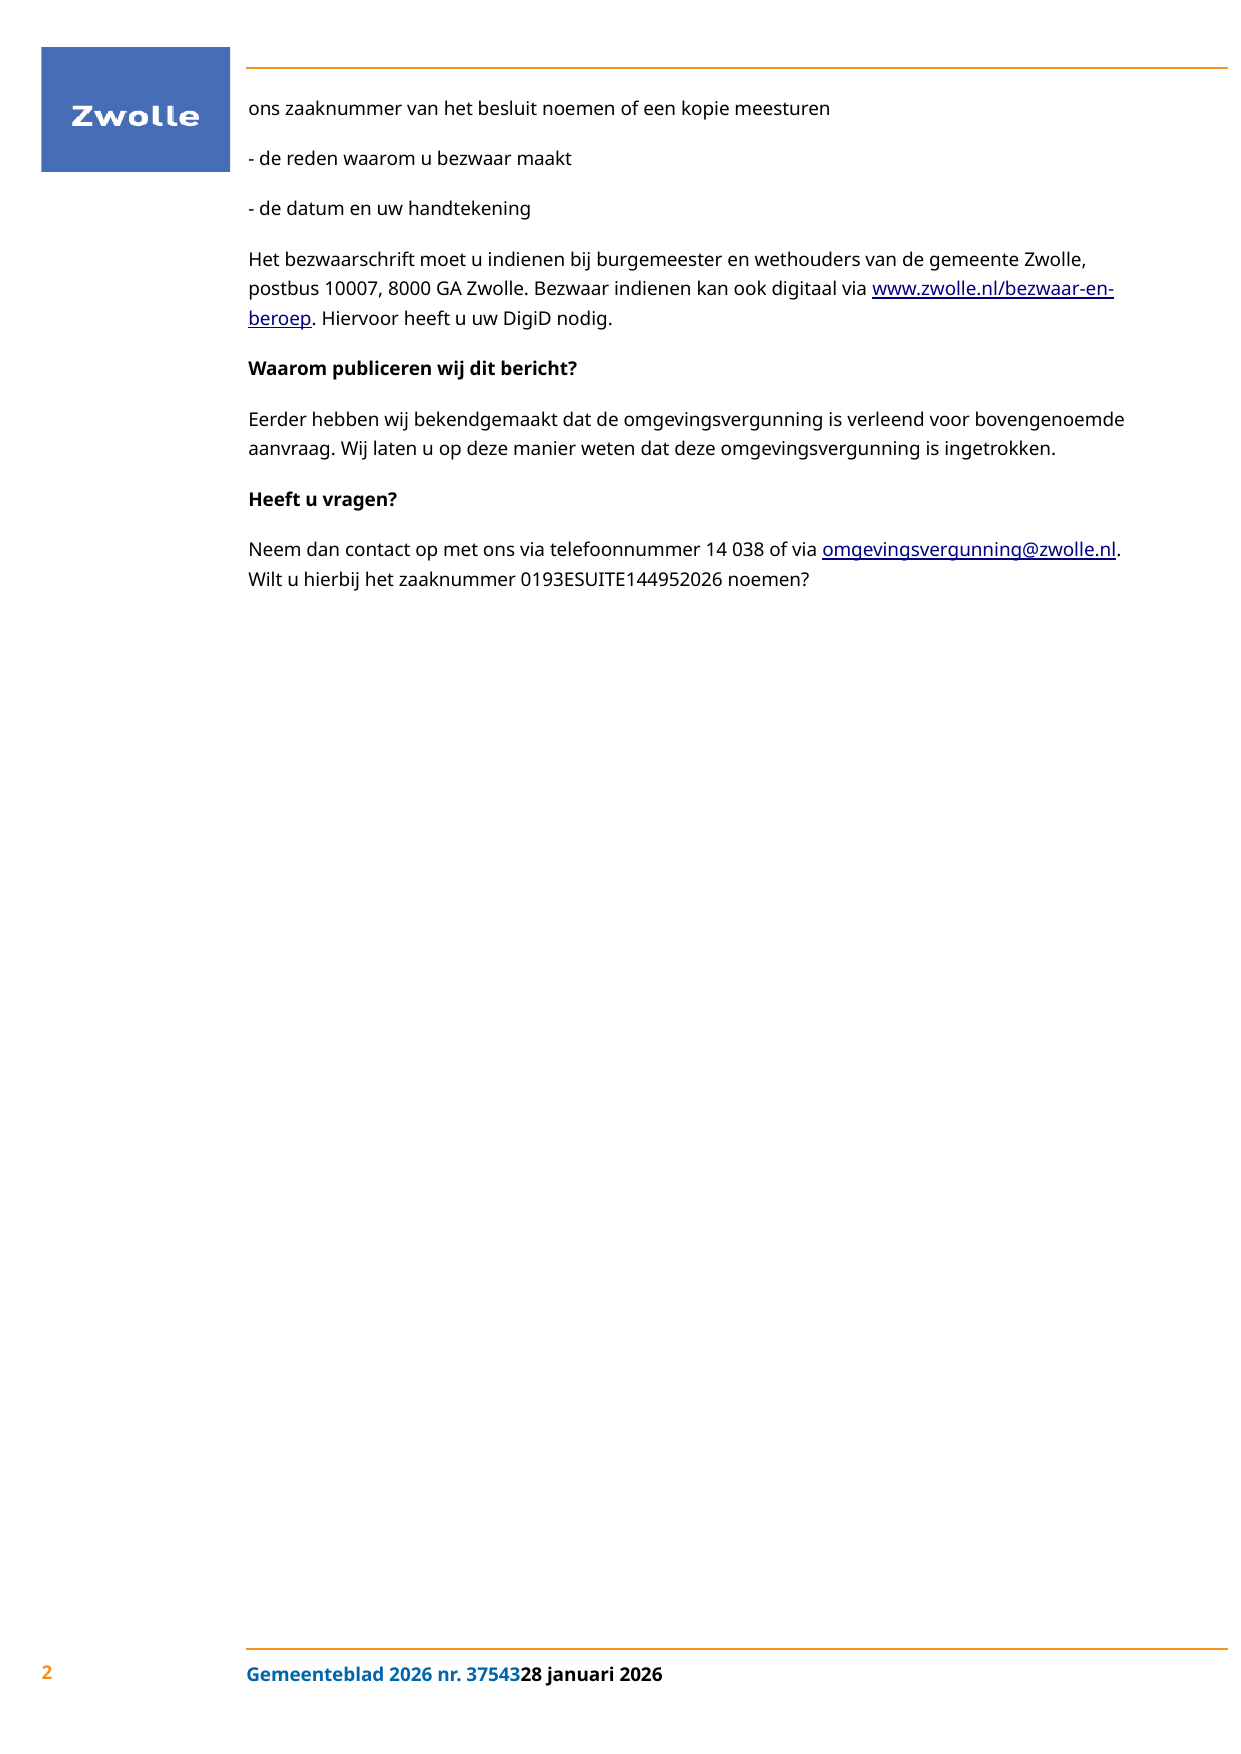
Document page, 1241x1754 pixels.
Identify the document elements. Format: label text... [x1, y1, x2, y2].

text - de reden waarom u bezwaar maakt [248, 145, 1152, 171]
text ons zaaknummer van het besluit noemen of een kopie meesturen [248, 95, 1152, 121]
text Waarom publiceren wij dit bericht? [248, 356, 1152, 381]
text - de datum en uw handtekening [248, 196, 1152, 221]
text Het bezwaarschrift moet u indienen bij burgemeester en wethouders van de gemeente Zwolle, postbus 10007, 8000 GA Zwolle. Bezwaar indienen kan ook digitaal via www.zwolle.nl/bezwaar-en-beroep. Hiervoor heeft u uw DigiD nodig. [248, 246, 1152, 331]
text Heeft u vragen? [248, 486, 1152, 512]
text Eerder hebben wij bekendgemaakt dat de omgevingsvergunning is verleend voor bovengenoemde aanvraag. Wij laten u op deze manier weten dat deze omgevingsvergunning is ingetrokken. [248, 406, 1152, 461]
picture [41, 47, 231, 172]
text Neem dan contact op met ons via telefoonnummer 14 038 of via omgevingsvergunning@zwolle.nl. Wilt u hierbij het zaaknummer 0193ESUITE144952026 noemen? [248, 536, 1152, 592]
